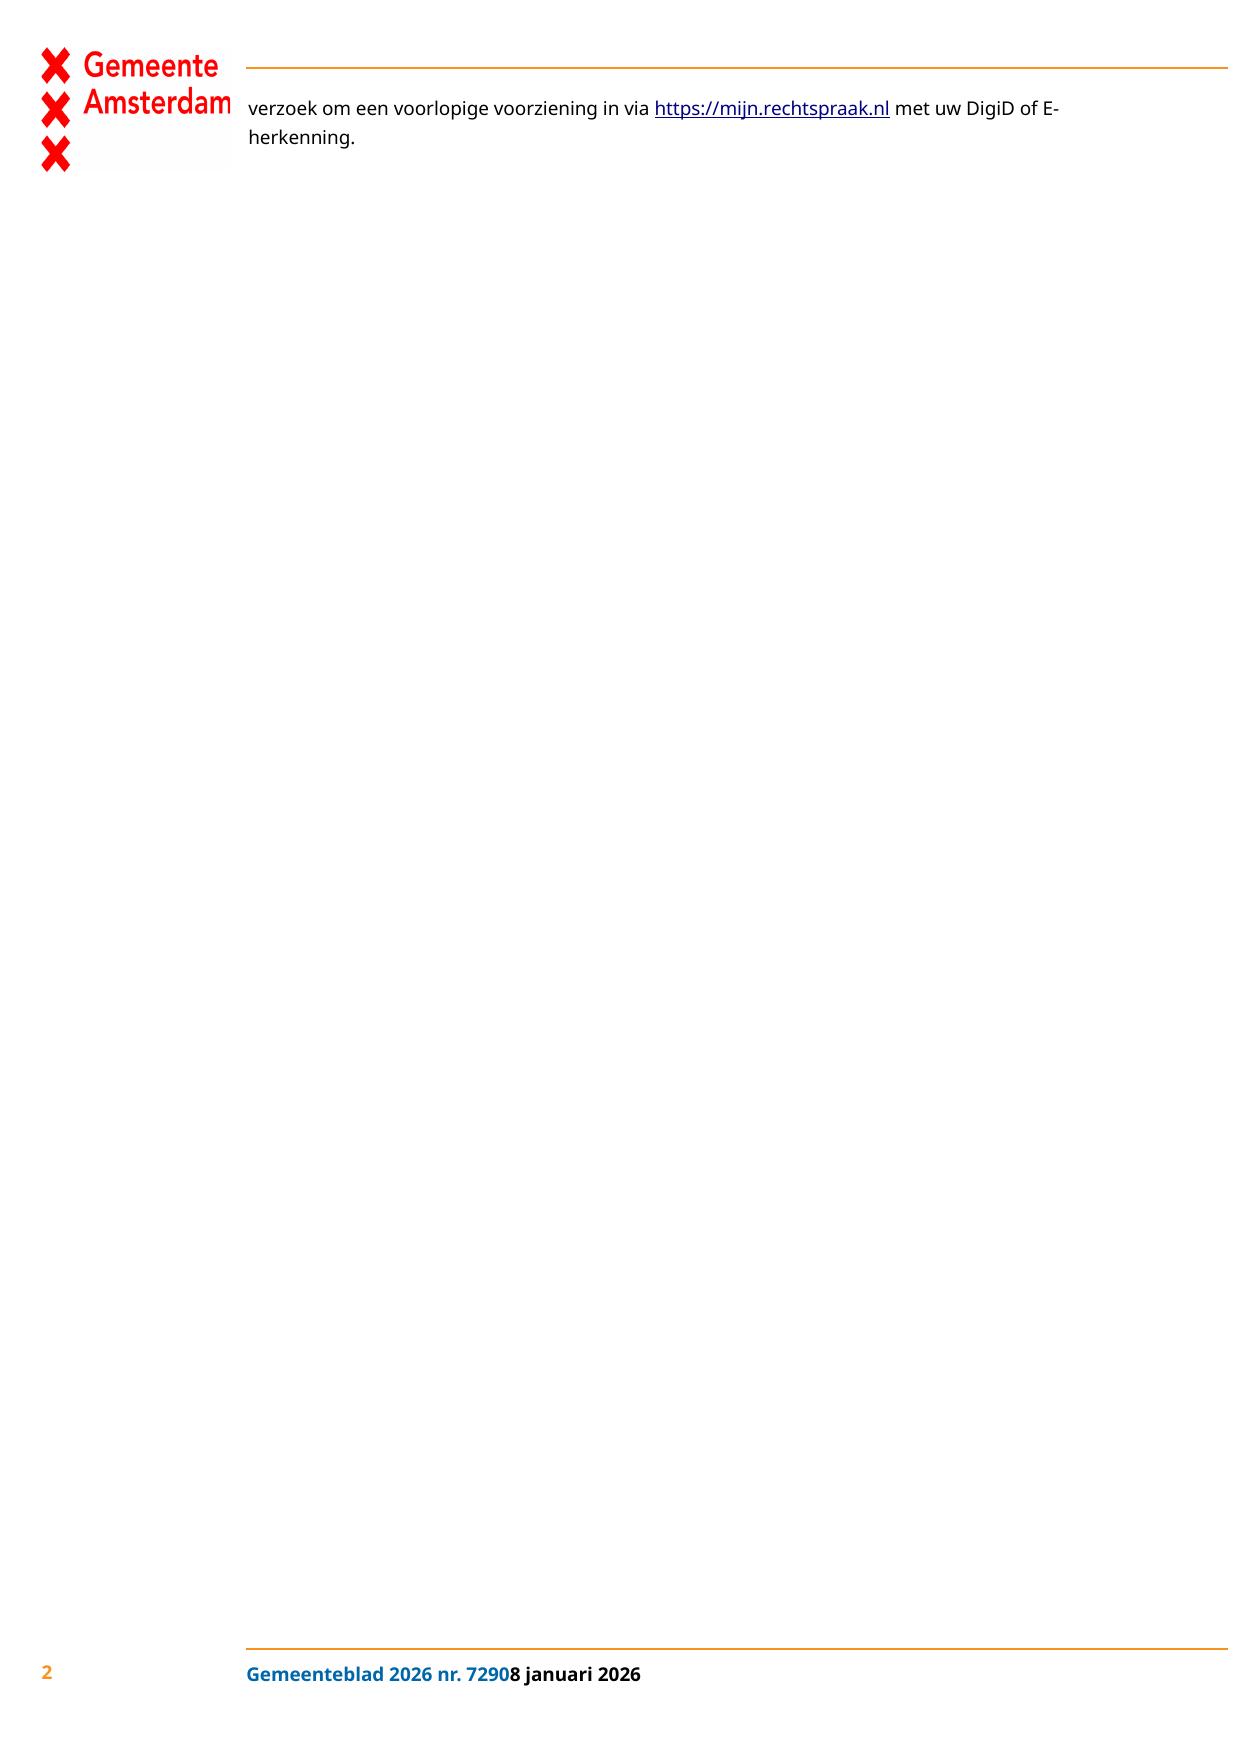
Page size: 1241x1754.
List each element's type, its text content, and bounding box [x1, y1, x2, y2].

picture [41, 47, 231, 172]
text verzoek om een voorlopige voorziening in via https://mijn.rechtspraak.nl met uw DigiD of E-herkenning. [248, 95, 1152, 150]
